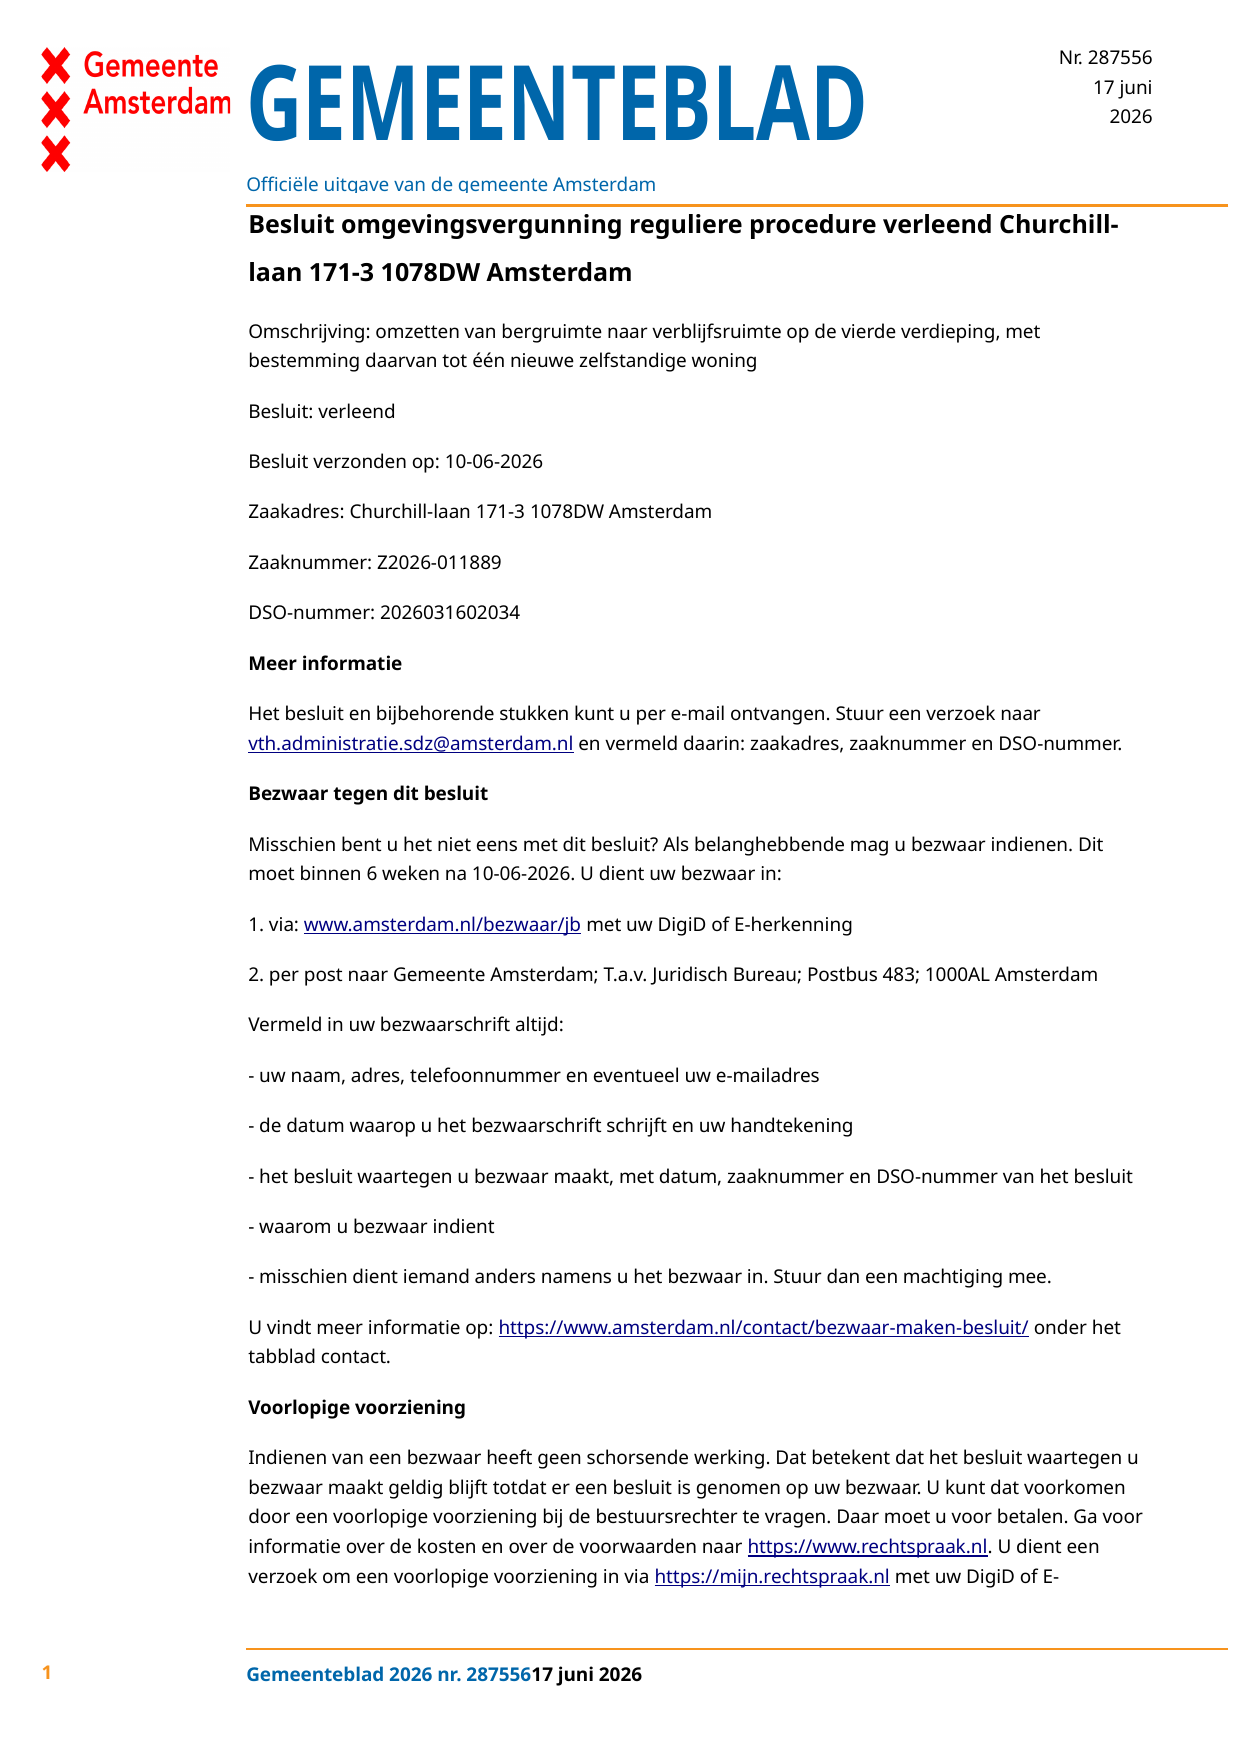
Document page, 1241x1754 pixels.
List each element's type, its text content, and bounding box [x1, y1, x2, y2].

text - de datum waarop u het bezwaarschrift schrijft en uw handtekening [248, 1112, 1152, 1138]
text Voorlopige voorziening [248, 1394, 1152, 1420]
text 2. per post naar Gemeente Amsterdam; T.a.v. Juridisch Bureau; Postbus 483; 1000AL Amsterdam [248, 961, 1152, 987]
text Besluit omgevingsvergunning reguliere procedure verleend Churchill-laan 171-3 1078DW Amsterdam [248, 207, 1152, 288]
text - het besluit waartegen u bezwaar maakt, met datum, zaaknummer en DSO-nummer van het besluit [248, 1163, 1152, 1189]
text Zaaknummer: Z2026-011889 [248, 549, 1152, 575]
text Zaakadres: Churchill-laan 171-3 1078DW Amsterdam [248, 499, 1152, 524]
text Het besluit en bijbehorende stukken kunt u per e-mail ontvangen. Stuur een verzoek naar vth.administratie.sdz@amsterdam.nl en vermeld daarin: zaakadres, zaaknummer en DSO-nummer. [248, 700, 1152, 756]
text DSO-nummer: 2026031602034 [248, 599, 1152, 625]
text Indienen van een bezwaar heeft geen schorsende werking. Dat betekent dat het besluit waartegen u bezwaar maakt geldig blijft totdat er een besluit is genomen op uw bezwaar. U kunt dat voorkomen door een voorlopige voorziening bij de bestuursrechter te vragen. Daar moet u voor betalen. Ga voor informatie over de kosten en over de voorwaarden naar https://www.rechtspraak.nl. U dient een verzoek om een voorlopige voorziening in via https://mijn.rechtspraak.nl met uw DigiD of E- [248, 1444, 1152, 1589]
text - misschien dient iemand anders namens u het bezwaar in. Stuur dan een machtiging mee. [248, 1264, 1152, 1289]
text - waarom u bezwaar indient [248, 1213, 1152, 1239]
text Omschrijving: omzetten van bergruimte naar verblijfsruimte op de vierde verdieping, met bestemming daarvan tot één nieuwe zelfstandige woning [248, 318, 1152, 373]
text Besluit: verleend [248, 398, 1152, 424]
text Misschien bent u het niet eens met dit besluit? Als belanghebbende mag u bezwaar indienen. Dit moet binnen 6 weken na 10-06-2026. U dient uw bezwaar in: [248, 831, 1152, 886]
text - uw naam, adres, telefoonnummer en eventueel uw e-mailadres [248, 1062, 1152, 1088]
text Meer informatie [248, 650, 1152, 676]
text 1. via: www.amsterdam.nl/bezwaar/jb met uw DigiD of E-herkenning [248, 911, 1152, 937]
text Vermeld in uw bezwaarschrift altijd: [248, 1012, 1152, 1037]
text Besluit verzonden op: 10-06-2026 [248, 448, 1152, 474]
picture [41, 47, 231, 172]
text U vindt meer informatie op: https://www.amsterdam.nl/contact/bezwaar-maken-besluit/ onder het tabblad contact. [248, 1314, 1152, 1369]
text Bezwaar tegen dit besluit [248, 780, 1152, 806]
